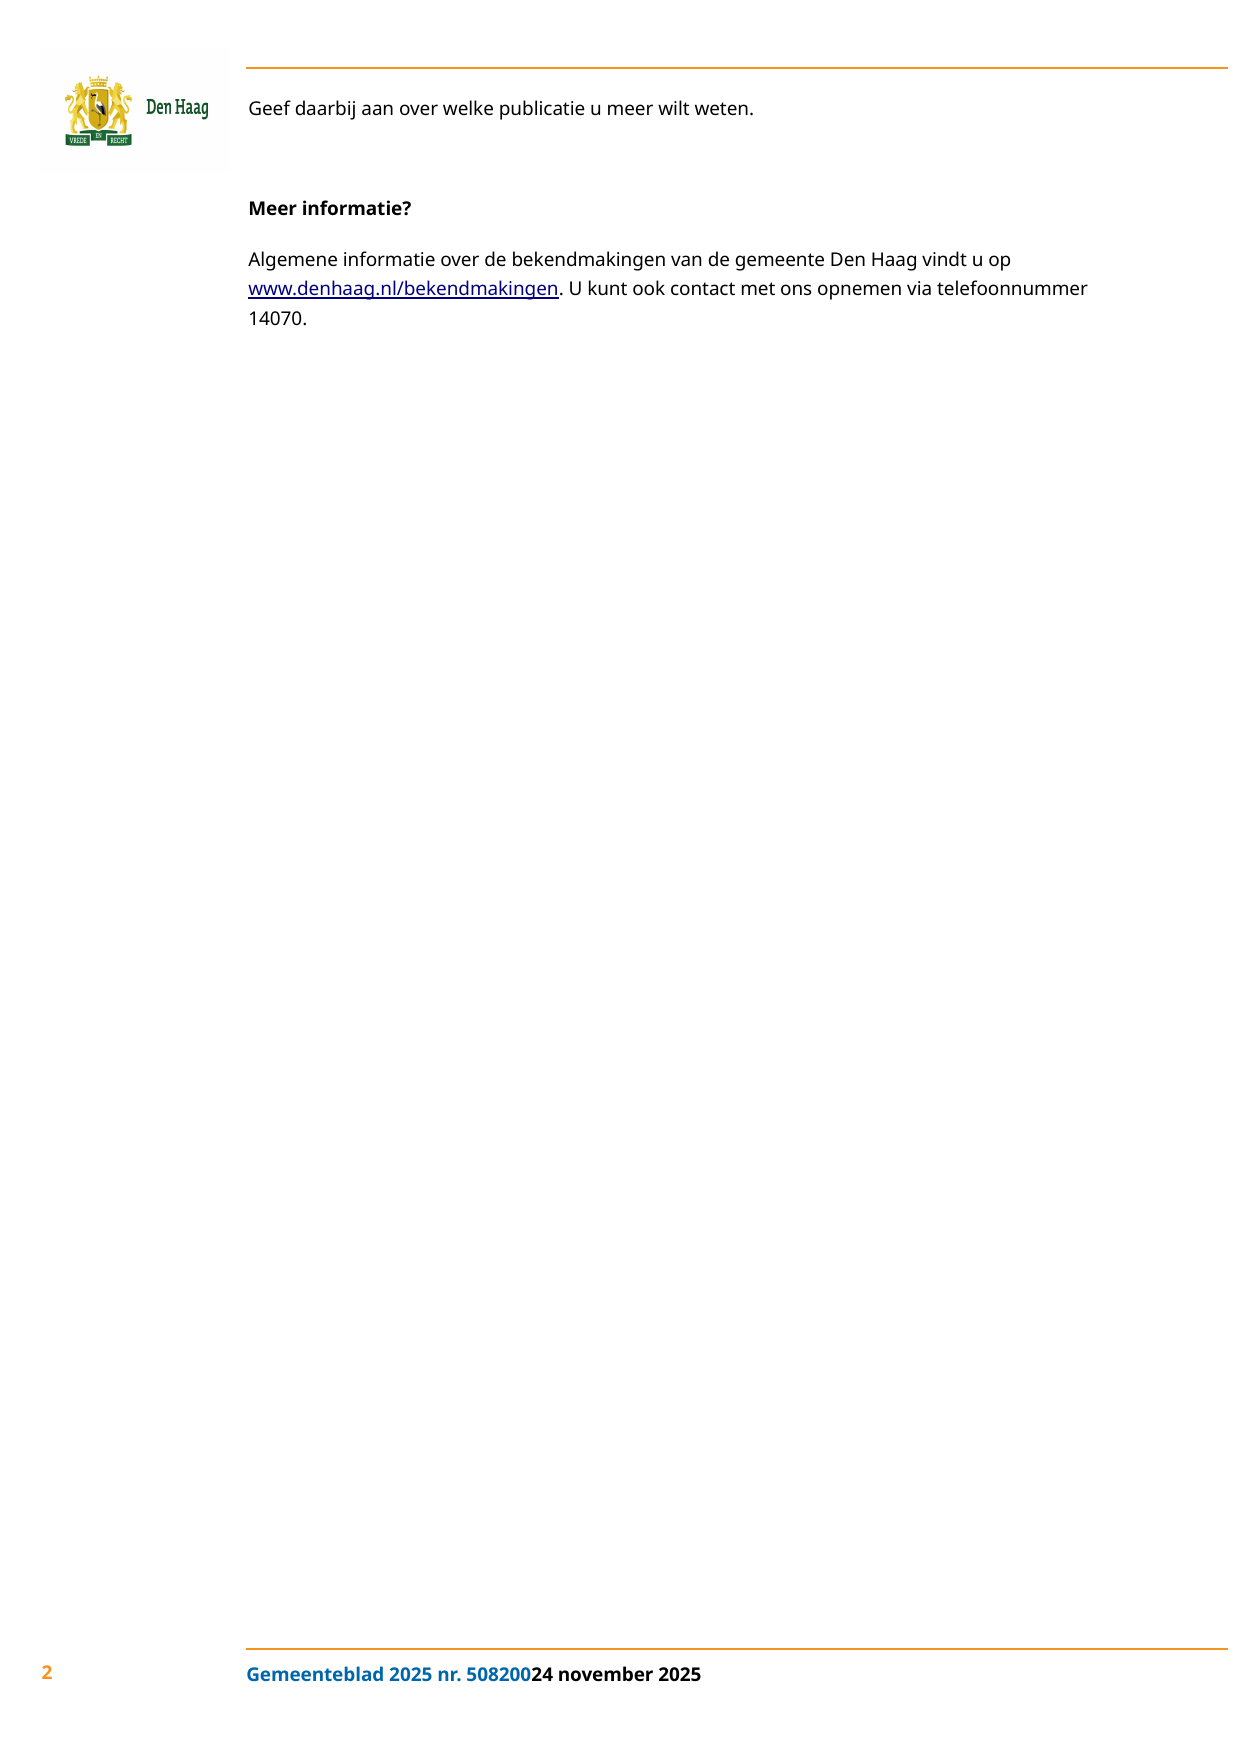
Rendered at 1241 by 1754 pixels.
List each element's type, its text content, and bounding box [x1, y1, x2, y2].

text Meer informatie? [248, 196, 1152, 221]
picture [41, 47, 231, 172]
text Algemene informatie over de bekendmakingen van de gemeente Den Haag vindt u op www.denhaag.nl/bekendmakingen. U kunt ook contact met ons opnemen via telefoonnummer 14070. [248, 246, 1152, 331]
text Geef daarbij aan over welke publicatie u meer wilt weten. [248, 95, 1152, 121]
